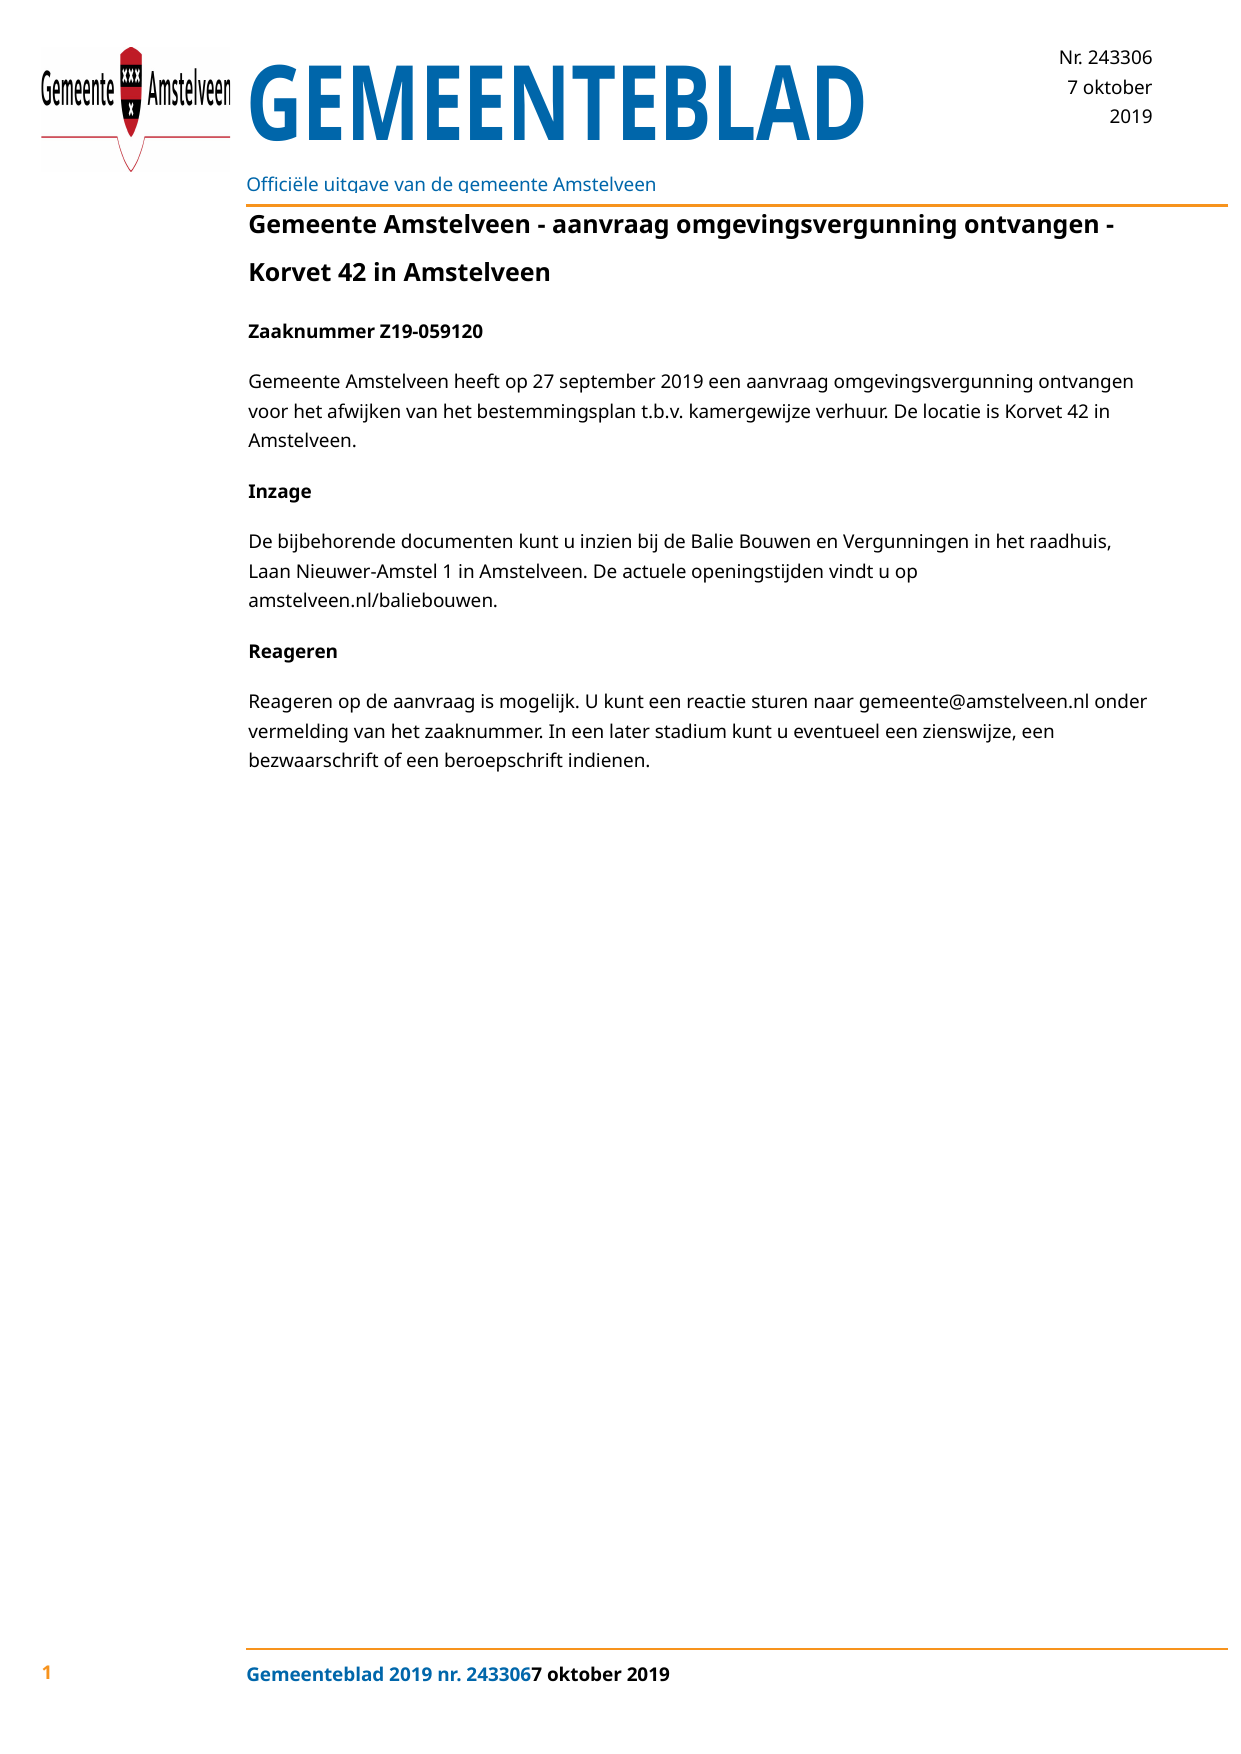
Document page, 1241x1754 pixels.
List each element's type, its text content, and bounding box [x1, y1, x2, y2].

text Gemeente Amstelveen heeft op 27 september 2019 een aanvraag omgevingsvergunning ontvangen voor het afwijken van het bestemmingsplan t.b.v. kamergewijze verhuur. De locatie is Korvet 42 in Amstelveen. [248, 368, 1152, 453]
picture [41, 47, 231, 172]
text Gemeente Amstelveen - aanvraag omgevingsvergunning ontvangen - Korvet 42 in Amstelveen [248, 207, 1152, 288]
text De bijbehorende documenten kunt u inzien bij de Balie Bouwen en Vergunningen in het raadhuis, Laan Nieuwer-Amstel 1 in Amstelveen. De actuele openingstijden vindt u op amstelveen.nl/baliebouwen. [248, 528, 1152, 613]
text Inzage [248, 478, 1152, 504]
text Reageren [248, 638, 1152, 664]
text Reageren op de aanvraag is mogelijk. U kunt een reactie sturen naar gemeente@amstelveen.nl onder vermelding van het zaaknummer. In een later stadium kunt u eventueel een zienswijze, een bezwaarschrift of een beroepschrift indienen. [248, 688, 1152, 773]
text Zaaknummer Z19-059120 [248, 318, 1152, 344]
